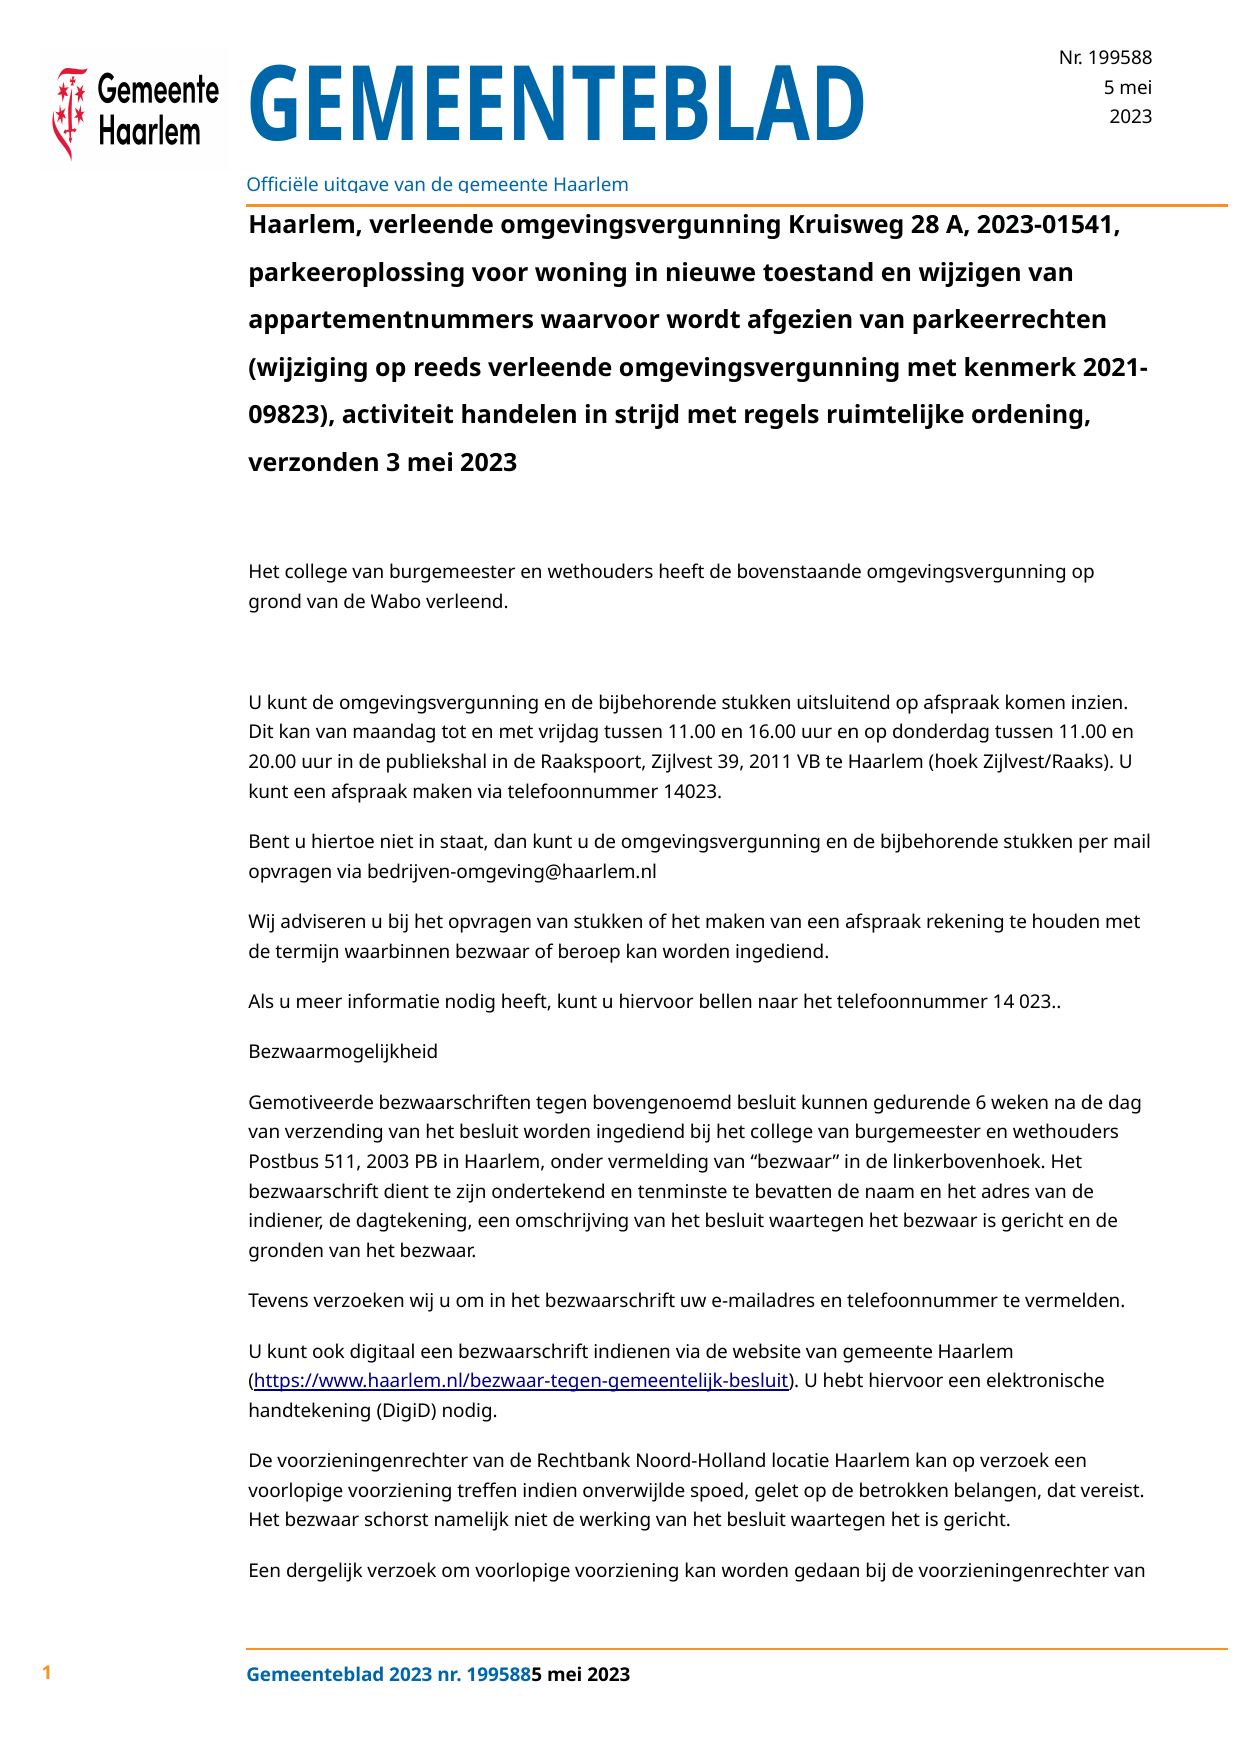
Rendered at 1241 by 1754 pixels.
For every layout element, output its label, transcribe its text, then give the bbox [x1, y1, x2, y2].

text Gemotiveerde bezwaarschriften tegen bovengenoemd besluit kunnen gedurende 6 weken na de dag van verzending van het besluit worden ingediend bij het college van burgemeester en wethouders Postbus 511, 2003 PB in Haarlem, onder vermelding van “bezwaar” in de linkerbovenhoek. Het bezwaarschrift dient te zijn ondertekend en tenminste te bevatten de naam en het adres van de indiener, de dagtekening, een omschrijving van het besluit waartegen het bezwaar is gericht en de gronden van het bezwaar. [248, 1089, 1152, 1263]
text Bent u hiertoe niet in staat, dan kunt u de omgevingsvergunning en de bijbehorende stukken per mail opvragen via bedrijven-omgeving@haarlem.nl [248, 828, 1152, 884]
text Het college van burgemeester en wethouders heeft de bovenstaande omgevingsvergunning op grond van de Wabo verleend. [248, 559, 1152, 614]
text Een dergelijk verzoek om voorlopige voorziening kan worden gedaan bij de voorzieningenrechter van [248, 1557, 1152, 1583]
text Wij adviseren u bij het opvragen van stukken of het maken van een afspraak rekening te houden met de termijn waarbinnen bezwaar of beroep kan worden ingediend. [248, 908, 1152, 964]
text De voorzieningenrechter van de Rechtbank Noord-Holland locatie Haarlem kan op verzoek een voorlopige voorziening treffen indien onverwijlde spoed, gelet op de betrokken belangen, dat vereist. Het bezwaar schorst namelijk niet de werking van het besluit waartegen het is gericht. [248, 1447, 1152, 1532]
picture [41, 47, 231, 172]
text Haarlem, verleende omgevingsvergunning Kruisweg 28 A, 2023-01541, parkeeroplossing voor woning in nieuwe toestand en wijzigen van appartementnummers waarvoor wordt afgezien van parkeerrechten (wijziging op reeds verleende omgevingsvergunning met kenmerk 2021-09823), activiteit handelen in strijd met regels ruimtelijke ordening, verzonden 3 mei 2023 [248, 207, 1152, 479]
text Bezwaarmogelijkheid [248, 1039, 1152, 1064]
text Tevens verzoeken wij u om in het bezwaarschrift uw e-mailadres en telefoonnummer te vermelden. [248, 1287, 1152, 1313]
text U kunt ook digitaal een bezwaarschrift indienen via de website van gemeente Haarlem (https://www.haarlem.nl/bezwaar-tegen-gemeentelijk-besluit). U hebt hiervoor een elektronische handtekening (DigiD) nodig. [248, 1338, 1152, 1423]
text U kunt de omgevingsvergunning en de bijbehorende stukken uitsluitend op afspraak komen inzien. Dit kan van maandag tot en met vrijdag tussen 11.00 en 16.00 uur en op donderdag tussen 11.00 en 20.00 uur in de publiekshal in de Raakspoort, Zijlvest 39, 2011 VB te Haarlem (hoek Zijlvest/Raaks). U kunt een afspraak maken via telefoonnummer 14023. [248, 689, 1152, 804]
text Als u meer informatie nodig heeft, kunt u hiervoor bellen naar het telefoonnummer 14 023.. [248, 988, 1152, 1014]
